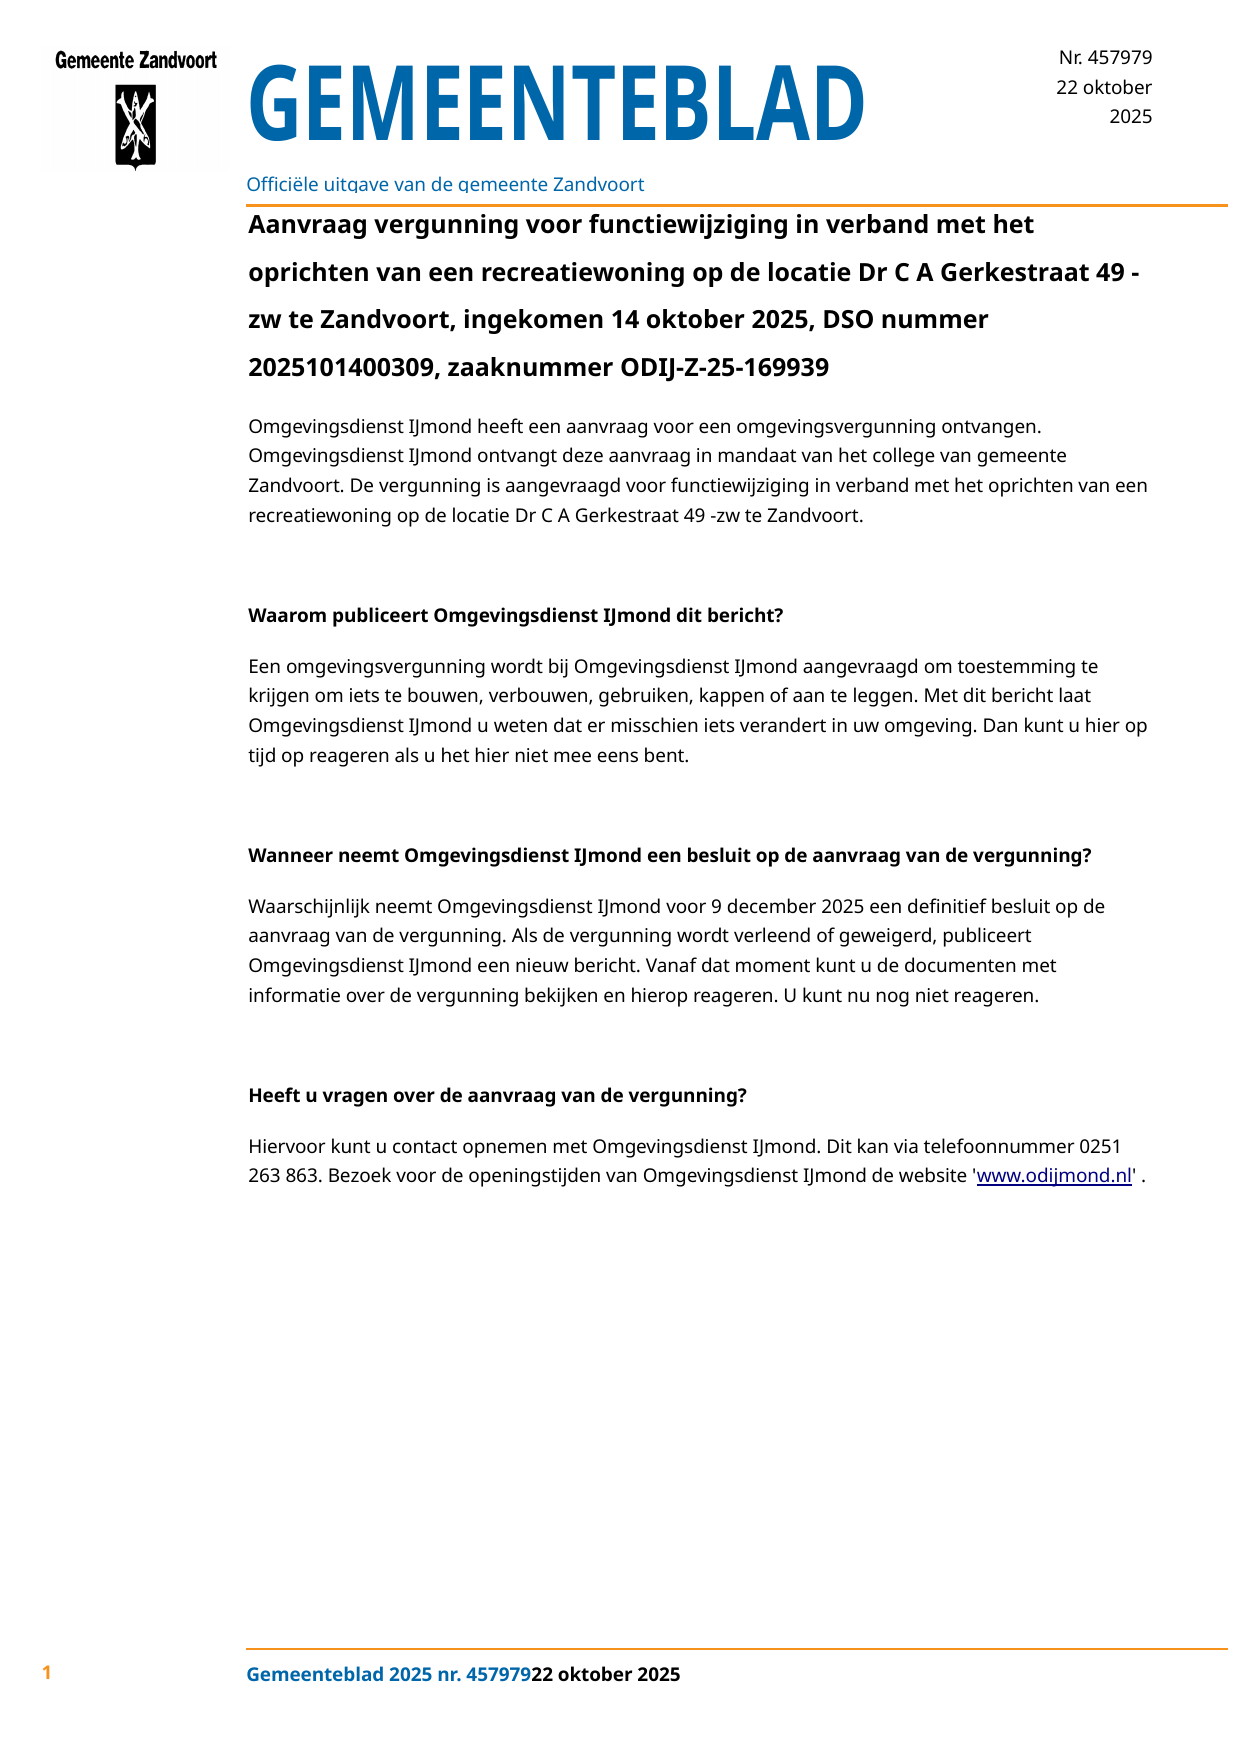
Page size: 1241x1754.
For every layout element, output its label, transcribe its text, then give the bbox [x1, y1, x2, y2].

text Een omgevingsvergunning wordt bij Omgevingsdienst IJmond aangevraagd om toestemming te krijgen om iets te bouwen, verbouwen, gebruiken, kappen of aan te leggen. Met dit bericht laat Omgevingsdienst IJmond u weten dat er misschien iets verandert in uw omgeving. Dan kunt u hier op tijd op reageren als u het hier niet mee eens bent. [248, 653, 1152, 768]
text Wanneer neemt Omgevingsdienst IJmond een besluit op de aanvraag van de vergunning? [248, 843, 1152, 868]
text Aanvraag vergunning voor functiewijziging in verband met het oprichten van een recreatiewoning op de locatie Dr C A Gerkestraat 49 -zw te Zandvoort, ingekomen 14 oktober 2025, DSO nummer 2025101400309, zaaknummer ODIJ-Z-25-169939 [248, 207, 1152, 384]
text Heeft u vragen over de aanvraag van de vergunning? [248, 1083, 1152, 1108]
text Hiervoor kunt u contact opnemen met Omgevingsdienst IJmond. Dit kan via telefoonnummer 0251 263 863. Bezoek voor de openingstijden van Omgevingsdienst IJmond de website 'www.odijmond.nl' . [248, 1133, 1152, 1188]
text Waarschijnlijk neemt Omgevingsdienst IJmond voor 9 december 2025 een definitief besluit op de aanvraag van de vergunning. Als de vergunning wordt verleend of geweigerd, publiceert Omgevingsdienst IJmond een nieuw bericht. Vanaf dat moment kunt u de documenten met informatie over de vergunning bekijken en hierop reageren. U kunt nu nog niet reageren. [248, 893, 1152, 1008]
picture [41, 47, 231, 172]
text Waarom publiceert Omgevingsdienst IJmond dit bericht? [248, 603, 1152, 628]
text Omgevingsdienst IJmond heeft een aanvraag voor een omgevingsvergunning ontvangen. Omgevingsdienst IJmond ontvangt deze aanvraag in mandaat van het college van gemeente Zandvoort. De vergunning is aangevraagd voor functiewijziging in verband met het oprichten van een recreatiewoning op de locatie Dr C A Gerkestraat 49 -zw te Zandvoort. [248, 413, 1152, 528]
